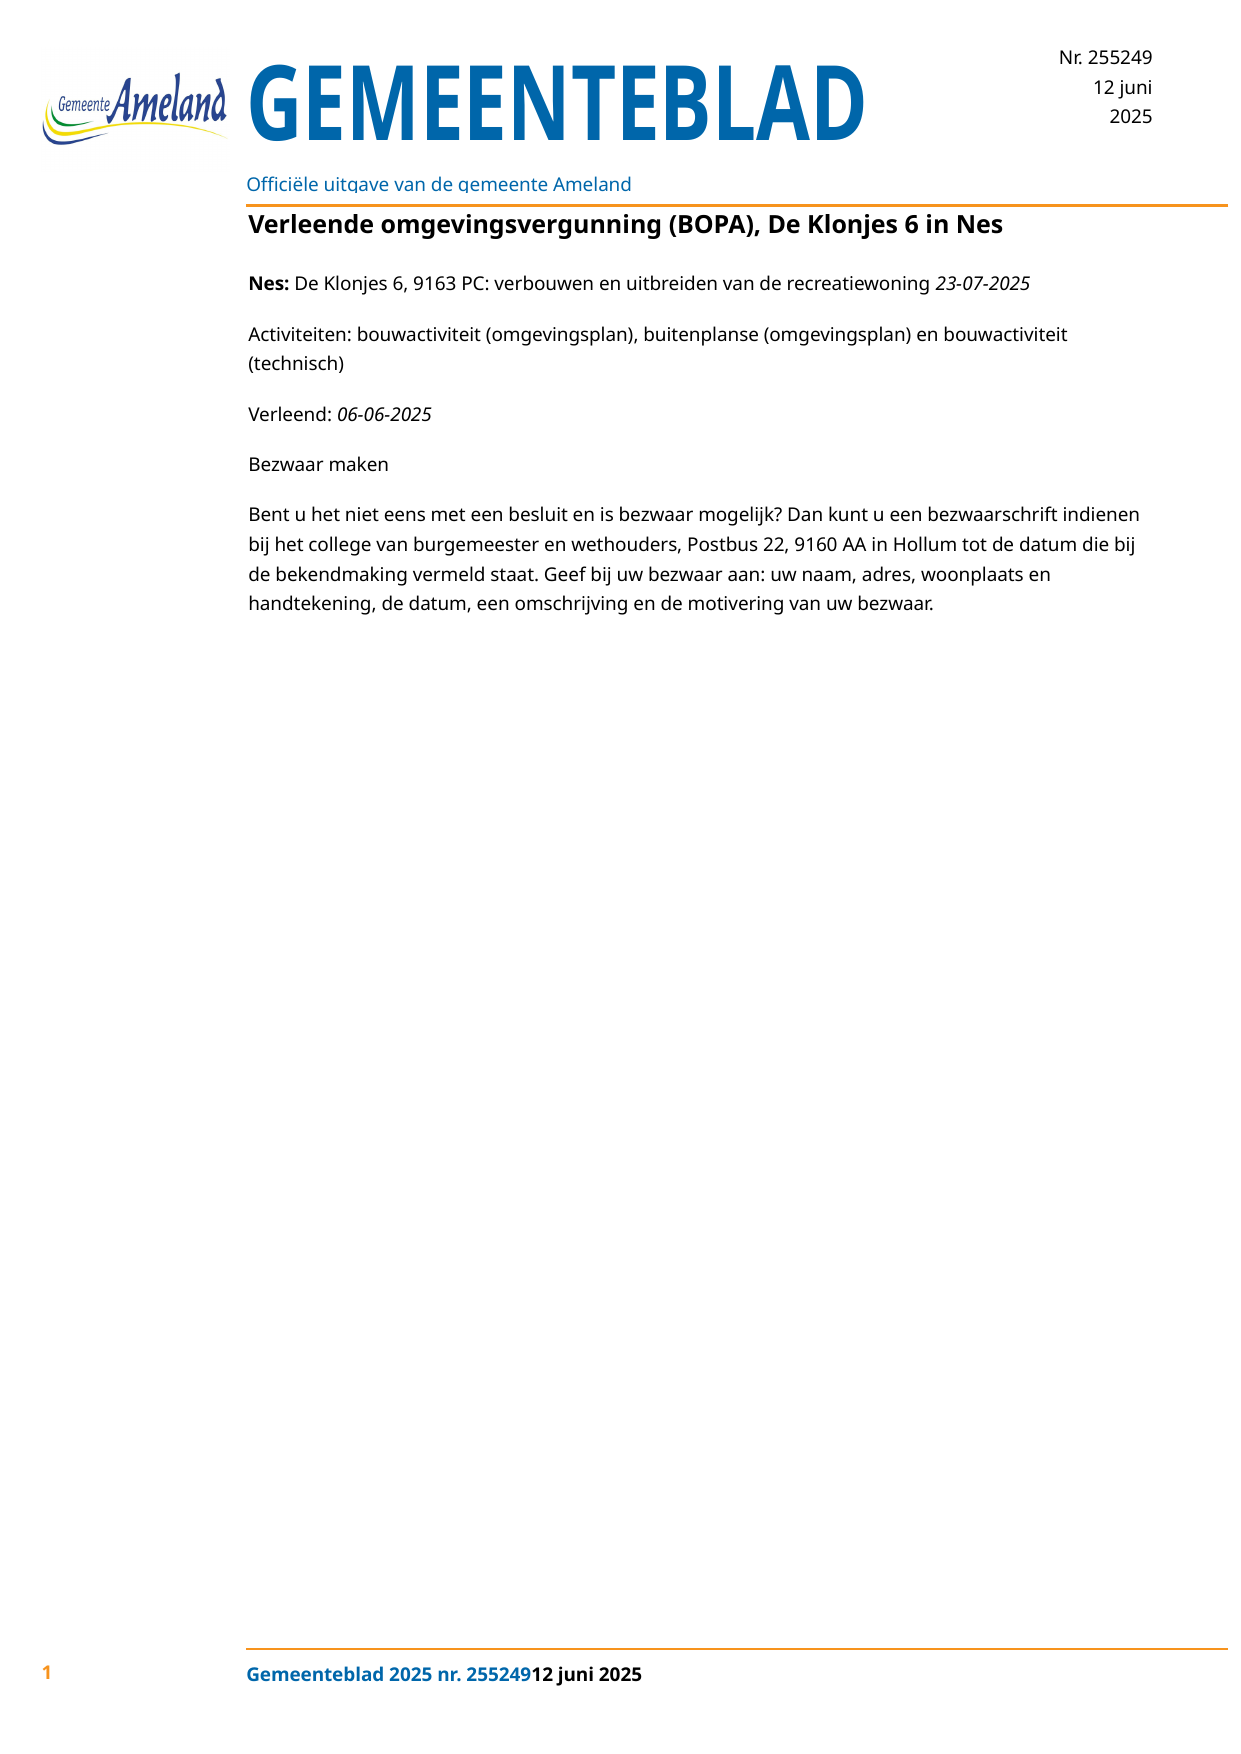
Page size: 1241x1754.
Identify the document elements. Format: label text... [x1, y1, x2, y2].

text Bent u het niet eens met een besluit en is bezwaar mogelijk? Dan kunt u een bezwaarschrift indienen bij het college van burgemeester en wethouders, Postbus 22, 9160 AA in Hollum tot de datum die bij de bekendmaking vermeld staat. Geef bij uw bezwaar aan: uw naam, adres, woonplaats en handtekening, de datum, een omschrijving en de motivering van uw bezwaar. [248, 502, 1152, 616]
text Verleend: 06-06-2025 [248, 401, 1152, 426]
text Nes: De Klonjes 6, 9163 PC: verbouwen en uitbreiden van de recreatiewoning 23-07-2025 [248, 270, 1152, 296]
picture [41, 47, 231, 172]
text Verleende omgevingsvergunning (BOPA), De Klonjes 6 in Nes [248, 207, 1152, 241]
text Bezwaar maken [248, 451, 1152, 477]
text Activiteiten: bouwactiviteit (omgevingsplan), buitenplanse (omgevingsplan) en bouwactiviteit (technisch) [248, 321, 1152, 376]
